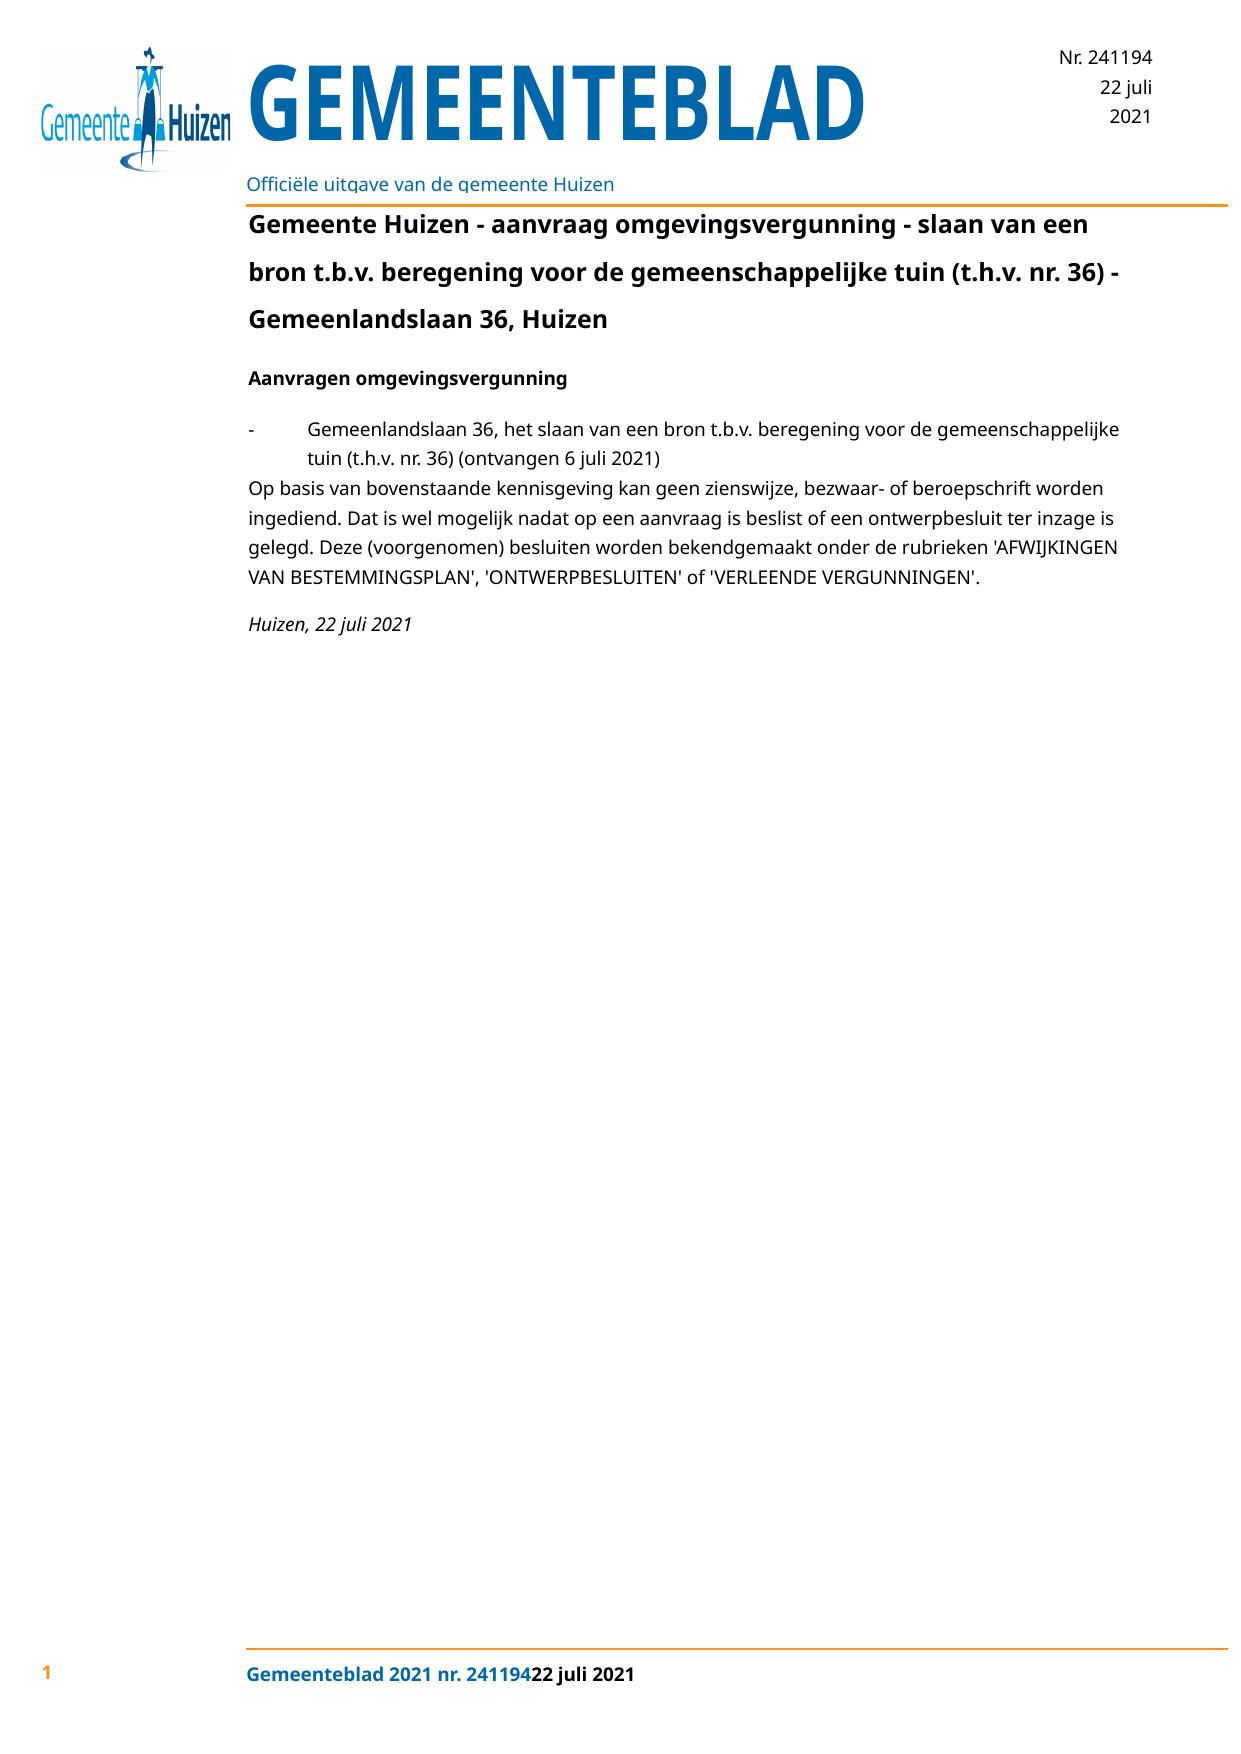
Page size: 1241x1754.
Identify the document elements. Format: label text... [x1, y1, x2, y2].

text Aanvragen omgevingsvergunning [248, 366, 1152, 391]
list Gemeenlandslaan 36, het slaan van een bron t.b.v. beregening voor de gemeenschappelijke tuin (t.h.v. nr. 36) (ontvangen 6 juli 2021) [248, 416, 1152, 471]
text Huizen, 22 juli 2021 [248, 612, 1152, 637]
text Gemeente Huizen - aanvraag omgevingsvergunning - slaan van een bron t.b.v. beregening voor de gemeenschappelijke tuin (t.h.v. nr. 36) - Gemeenlandslaan 36, Huizen [248, 207, 1152, 336]
text Op basis van bovenstaande kennisgeving kan geen zienswijze, bezwaar- of beroepschrift worden ingediend. Dat is wel mogelijk nadat op een aanvraag is beslist of een ontwerpbesluit ter inzage is gelegd. Deze (voorgenomen) besluiten worden bekendgemaakt onder de rubrieken 'AFWIJKINGEN VAN BESTEMMINGSPLAN', 'ONTWERPBESLUITEN' of 'VERLEENDE VERGUNNINGEN'. [248, 475, 1152, 589]
picture [41, 47, 231, 172]
